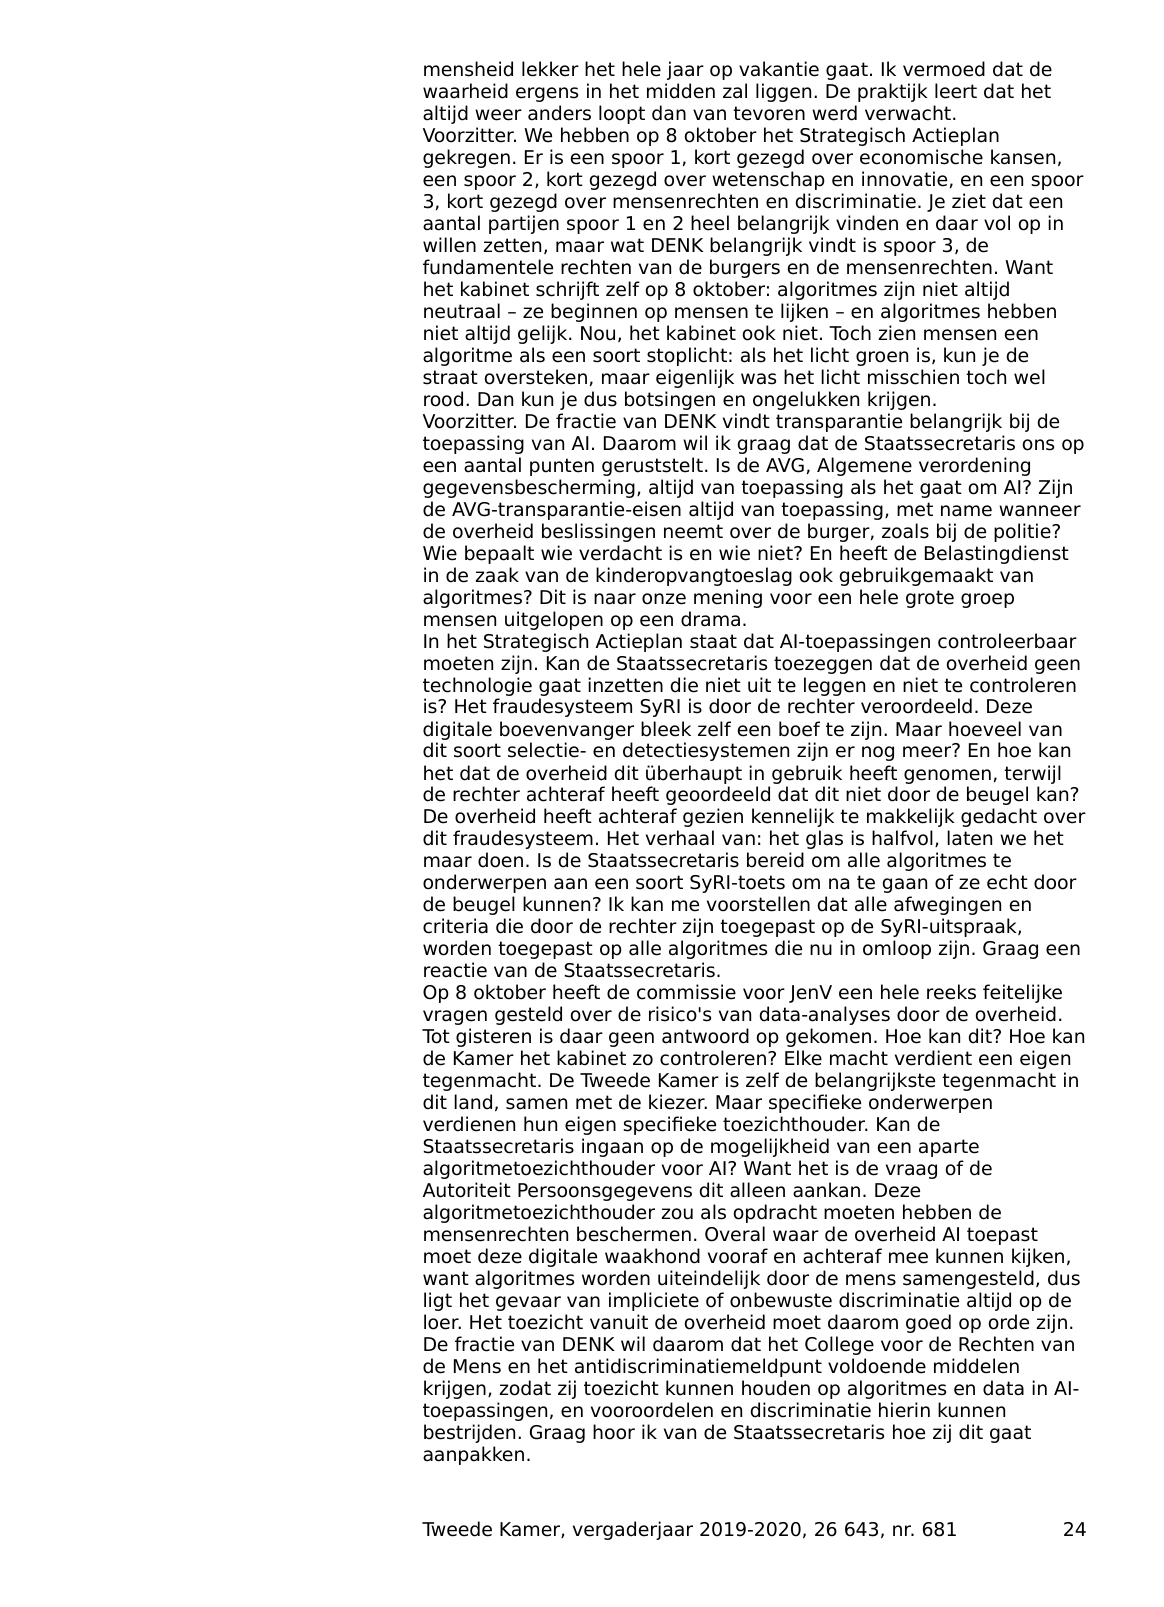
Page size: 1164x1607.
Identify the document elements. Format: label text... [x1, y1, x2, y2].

text mensheid lekker het hele jaar op vakantie gaat. Ik vermoed dat de waarheid ergens in het midden zal liggen. De praktijk leert dat het altijd weer anders loopt dan van tevoren werd verwacht. [422, 59, 1087, 125]
text Voorzitter. De fractie van DENK vindt transparantie belangrijk bij de toepassing van AI. Daarom wil ik graag dat de Staatssecretaris ons op een aantal punten geruststelt. Is de AVG, Algemene verordening gegevensbescherming, altijd van toepassing als het gaat om AI? Zijn de AVG-transparantie-eisen altijd van toepassing, met name wanneer de overheid beslissingen neemt over de burger, zoals bij de politie? Wie bepaalt wie verdacht is en wie niet? En heeft de Belastingdienst in de zaak van de kinderopvangtoeslag ook gebruikgemaakt van algoritmes? Dit is naar onze mening voor een hele grote groep mensen uitgelopen op een drama. [422, 411, 1087, 631]
text Voorzitter. We hebben op 8 oktober het Strategisch Actieplan gekregen. Er is een spoor 1, kort gezegd over economische kansen, een spoor 2, kort gezegd over wetenschap en innovatie, en een spoor 3, kort gezegd over mensenrechten en discriminatie. Je ziet dat een aantal partijen spoor 1 en 2 heel belangrijk vinden en daar vol op in willen zetten, maar wat DENK belangrijk vindt is spoor 3, de fundamentele rechten van de burgers en de mensenrechten. Want het kabinet schrijft zelf op 8 oktober: algoritmes zijn niet altijd neutraal – ze beginnen op mensen te lijken – en algoritmes hebben niet altijd gelijk. Nou, het kabinet ook niet. Toch zien mensen een algoritme als een soort stoplicht: als het licht groen is, kun je de straat oversteken, maar eigenlijk was het licht misschien toch wel rood. Dan kun je dus botsingen en ongelukken krijgen. [422, 125, 1087, 411]
text In het Strategisch Actieplan staat dat AI-toepassingen controleerbaar moeten zijn. Kan de Staatssecretaris toezeggen dat de overheid geen technologie gaat inzetten die niet uit te leggen en niet te controleren is? Het fraudesysteem SyRI is door de rechter veroordeeld. Deze digitale boevenvanger bleek zelf een boef te zijn. Maar hoeveel van dit soort selectie- en detectiesystemen zijn er nog meer? En hoe kan het dat de overheid dit überhaupt in gebruik heeft genomen, terwijl de rechter achteraf heeft geoordeeld dat dit niet door de beugel kan? De overheid heeft achteraf gezien kennelijk te makkelijk gedacht over dit fraudesysteem. Het verhaal van: het glas is halfvol, laten we het maar doen. Is de Staatssecretaris bereid om alle algoritmes te onderwerpen aan een soort SyRI-toets om na te gaan of ze echt door de beugel kunnen? Ik kan me voorstellen dat alle afwegingen en criteria die door de rechter zijn toegepast op de SyRI-uitspraak, worden toegepast op alle algoritmes die nu in omloop zijn. Graag een reactie van de Staatssecretaris. [422, 631, 1087, 982]
text Op 8 oktober heeft de commissie voor JenV een hele reeks feitelijke vragen gesteld over de risico's van data-analyses door de overheid. Tot gisteren is daar geen antwoord op gekomen. Hoe kan dit? Hoe kan de Kamer het kabinet zo controleren? Elke macht verdient een eigen tegenmacht. De Tweede Kamer is zelf de belangrijkste tegenmacht in dit land, samen met de kiezer. Maar specifieke onderwerpen verdienen hun eigen specifieke toezichthouder. Kan de Staatssecretaris ingaan op de mogelijkheid van een aparte algoritmetoezichthouder voor AI? Want het is de vraag of de Autoriteit Persoonsgegevens dit alleen aankan. Deze algoritmetoezichthouder zou als opdracht moeten hebben de mensenrechten beschermen. Overal waar de overheid AI toepast moet deze digitale waakhond vooraf en achteraf mee kunnen kijken, want algoritmes worden uiteindelijk door de mens samengesteld, dus ligt het gevaar van impliciete of onbewuste discriminatie altijd op de loer. Het toezicht vanuit de overheid moet daarom goed op orde zijn. De fractie van DENK wil daarom dat het College voor de Rechten van de Mens en het antidiscriminatiemeldpunt voldoende middelen krijgen, zodat zij toezicht kunnen houden op algoritmes en data in AI-toepassingen, en vooroordelen en discriminatie hierin kunnen bestrijden. Graag hoor ik van de Staatssecretaris hoe zij dit gaat aanpakken. [422, 982, 1087, 1466]
